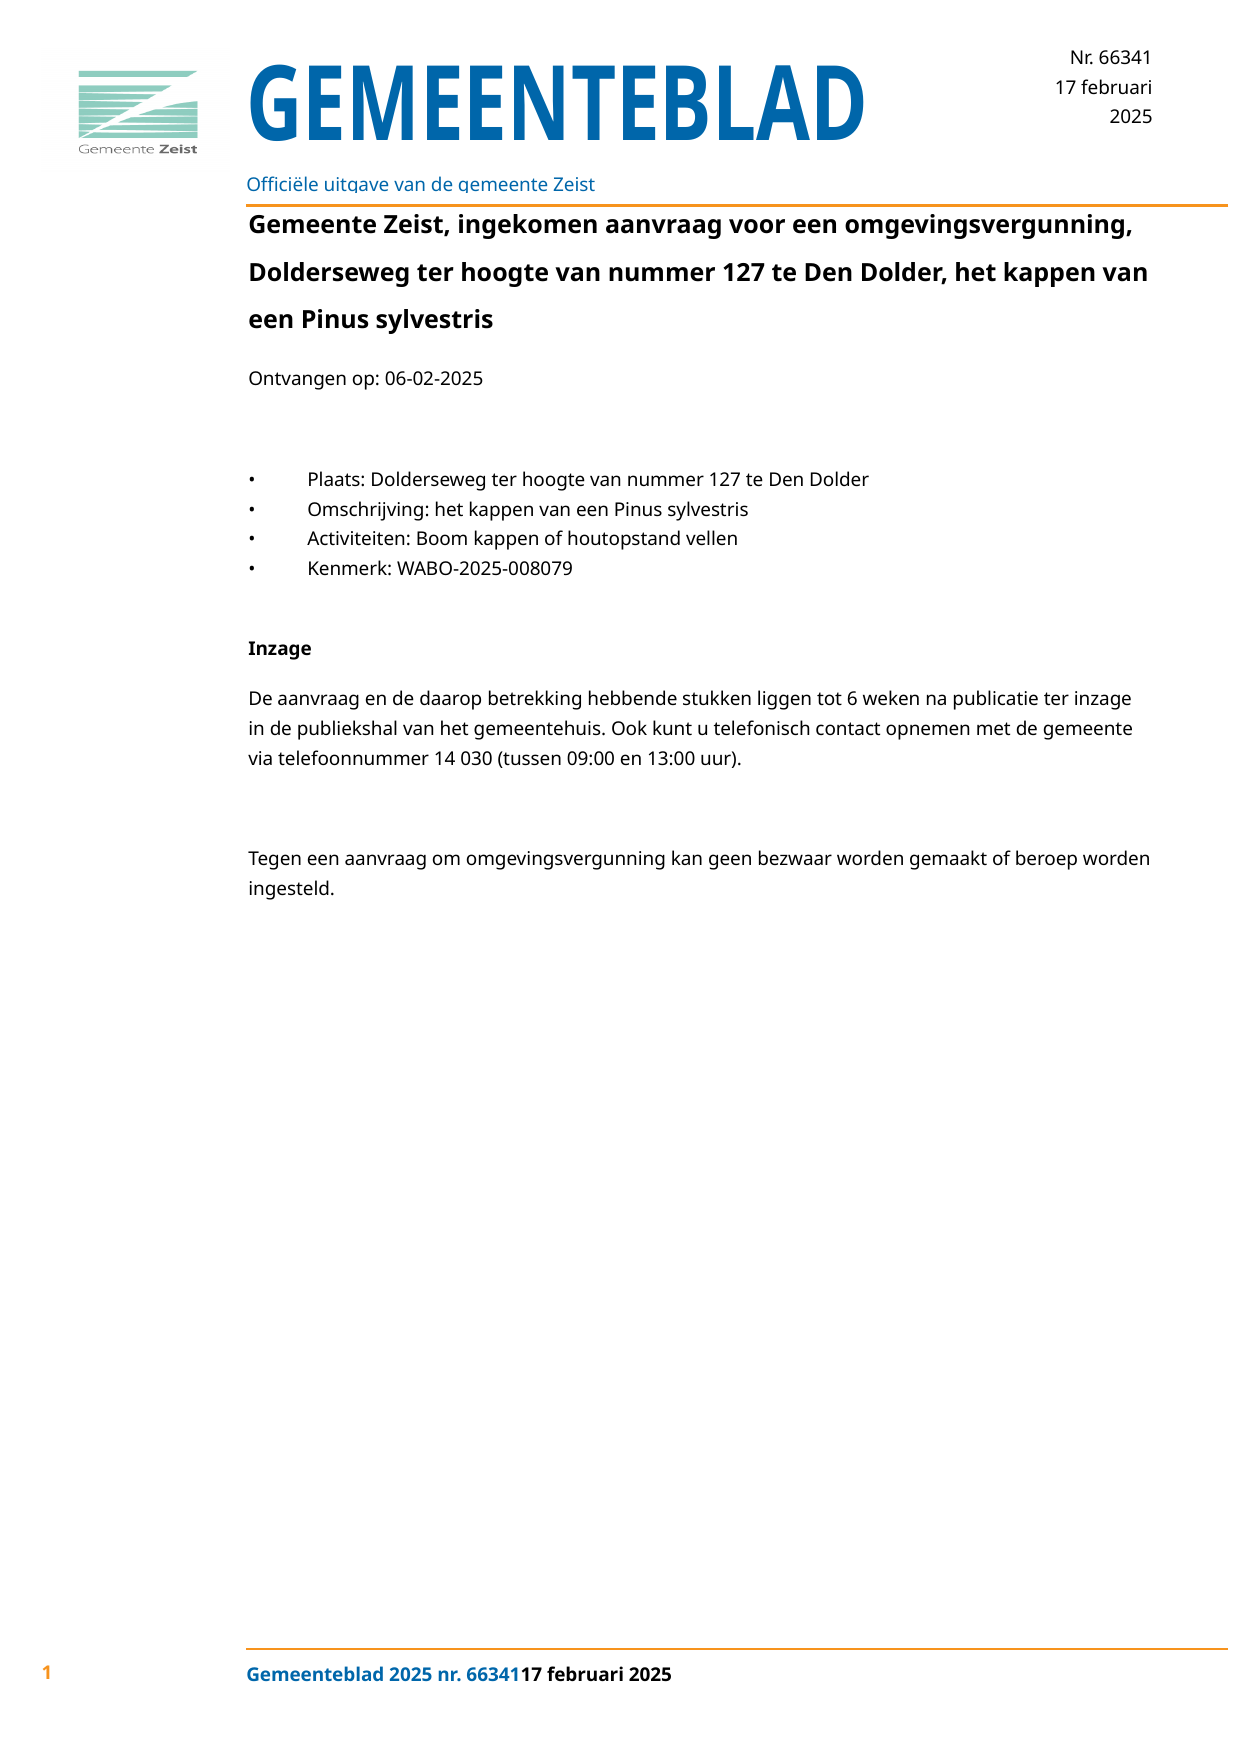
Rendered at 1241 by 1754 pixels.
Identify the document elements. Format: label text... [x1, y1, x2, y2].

list Omschrijving: het kappen van een Pinus sylvestris [248, 496, 1152, 522]
text Gemeente Zeist, ingekomen aanvraag voor een omgevingsvergunning, Dolderseweg ter hoogte van nummer 127 te Den Dolder, het kappen van een Pinus sylvestris [248, 207, 1152, 336]
picture [41, 47, 231, 172]
text Inzage [248, 635, 1152, 661]
text De aanvraag en de daarop betrekking hebbende stukken liggen tot 6 weken na publicatie ter inzage in de publiekshal van het gemeentehuis. Ook kunt u telefonisch contact opnemen met de gemeente via telefoonnummer 14 030 (tussen 09:00 en 13:00 uur). [248, 686, 1152, 770]
text Tegen een aanvraag om omgevingsvergunning kan geen bezwaar worden gemaakt of beroep worden ingesteld. [248, 846, 1152, 901]
list Plaats: Dolderseweg ter hoogte van nummer 127 te Den Dolder [248, 466, 1152, 492]
text Ontvangen op: 06-02-2025 [248, 366, 1152, 391]
list Activiteiten: Boom kappen of houtopstand vellen [248, 526, 1152, 551]
list Kenmerk: WABO-2025-008079 [248, 555, 1152, 581]
